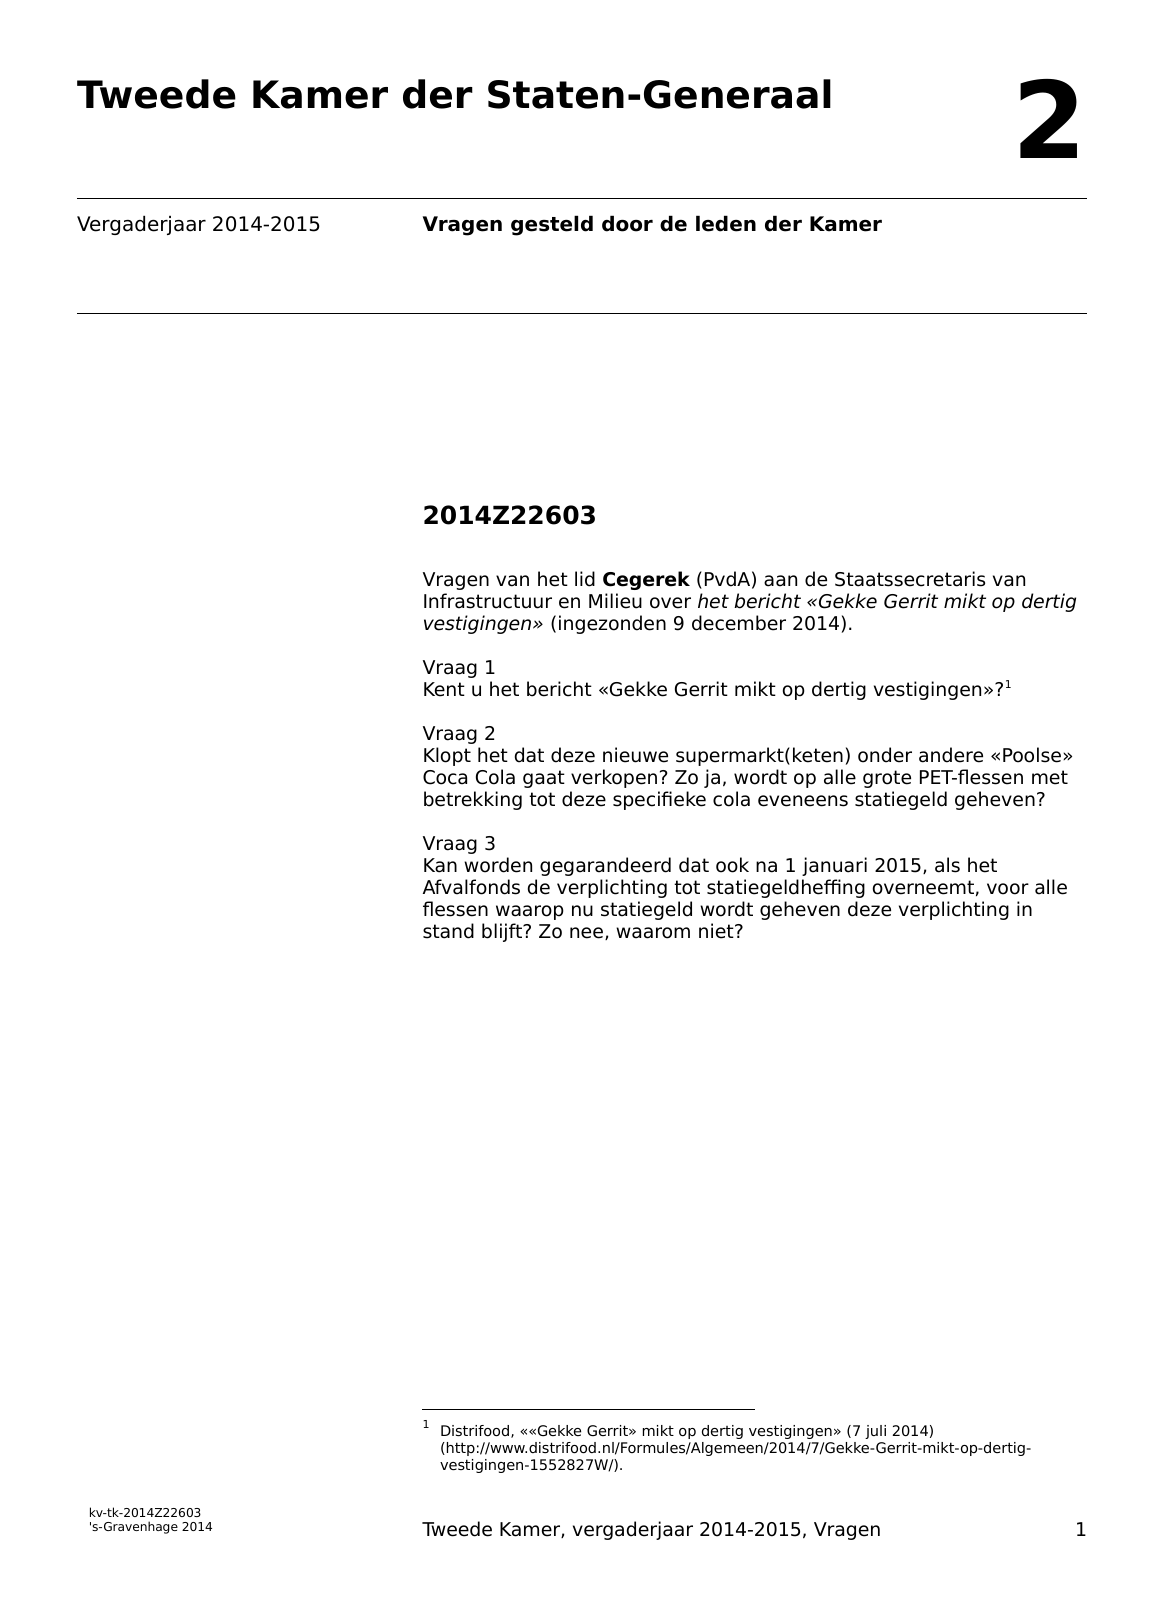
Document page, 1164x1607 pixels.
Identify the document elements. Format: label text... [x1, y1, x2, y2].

text Distrifood, ««Gekke Gerrit» mikt op dertig vestigingen» (7 juli 2014) (http://www.distrifood.nl/Formules/Algemeen/2014/7/Gekke-Gerrit-mikt-op-dertig-vestigingen-1552827W/). [422, 1418, 1087, 1474]
table_cell Vergaderjaar 2014-2015 [77, 199, 422, 313]
text 's-Gravenhage 2014 [88, 1520, 323, 1534]
table_cell Vragen gesteld door de leden der Kamer [422, 199, 1087, 313]
text Vraag 3 [422, 833, 1087, 855]
text Vraag 1 [422, 657, 1087, 679]
text Klopt het dat deze nieuwe supermarkt(keten) onder andere «Poolse» Coca Cola gaat verkopen? Zo ja, wordt op alle grote PET-flessen met betrekking tot deze specifieke cola eveneens statiegeld geheven? [422, 745, 1087, 811]
table_header 2 [886, 59, 1087, 198]
text Kent u het bericht «Gekke Gerrit mikt op dertig vestigingen»? [422, 679, 1087, 701]
text Vraag 2 [422, 723, 1087, 745]
text Vragen van het lid Cegerek (PvdA) aan de Staatssecretaris van Infrastructuur en Milieu over het bericht «Gekke Gerrit mikt op dertig vestigingen» (ingezonden 9 december 2014). [422, 569, 1087, 635]
table_header Tweede Kamer der Staten-Generaal [77, 59, 886, 198]
text kv-tk-2014Z22603 [88, 1506, 323, 1520]
text 2014Z22603 [422, 501, 1087, 531]
text Kan worden gegarandeerd dat ook na 1 januari 2015, als het Afvalfonds de verplichting tot statiegeldheffing overneemt, voor alle flessen waarop nu statiegeld wordt geheven deze verplichting in stand blijft? Zo nee, waarom niet? [422, 855, 1087, 943]
